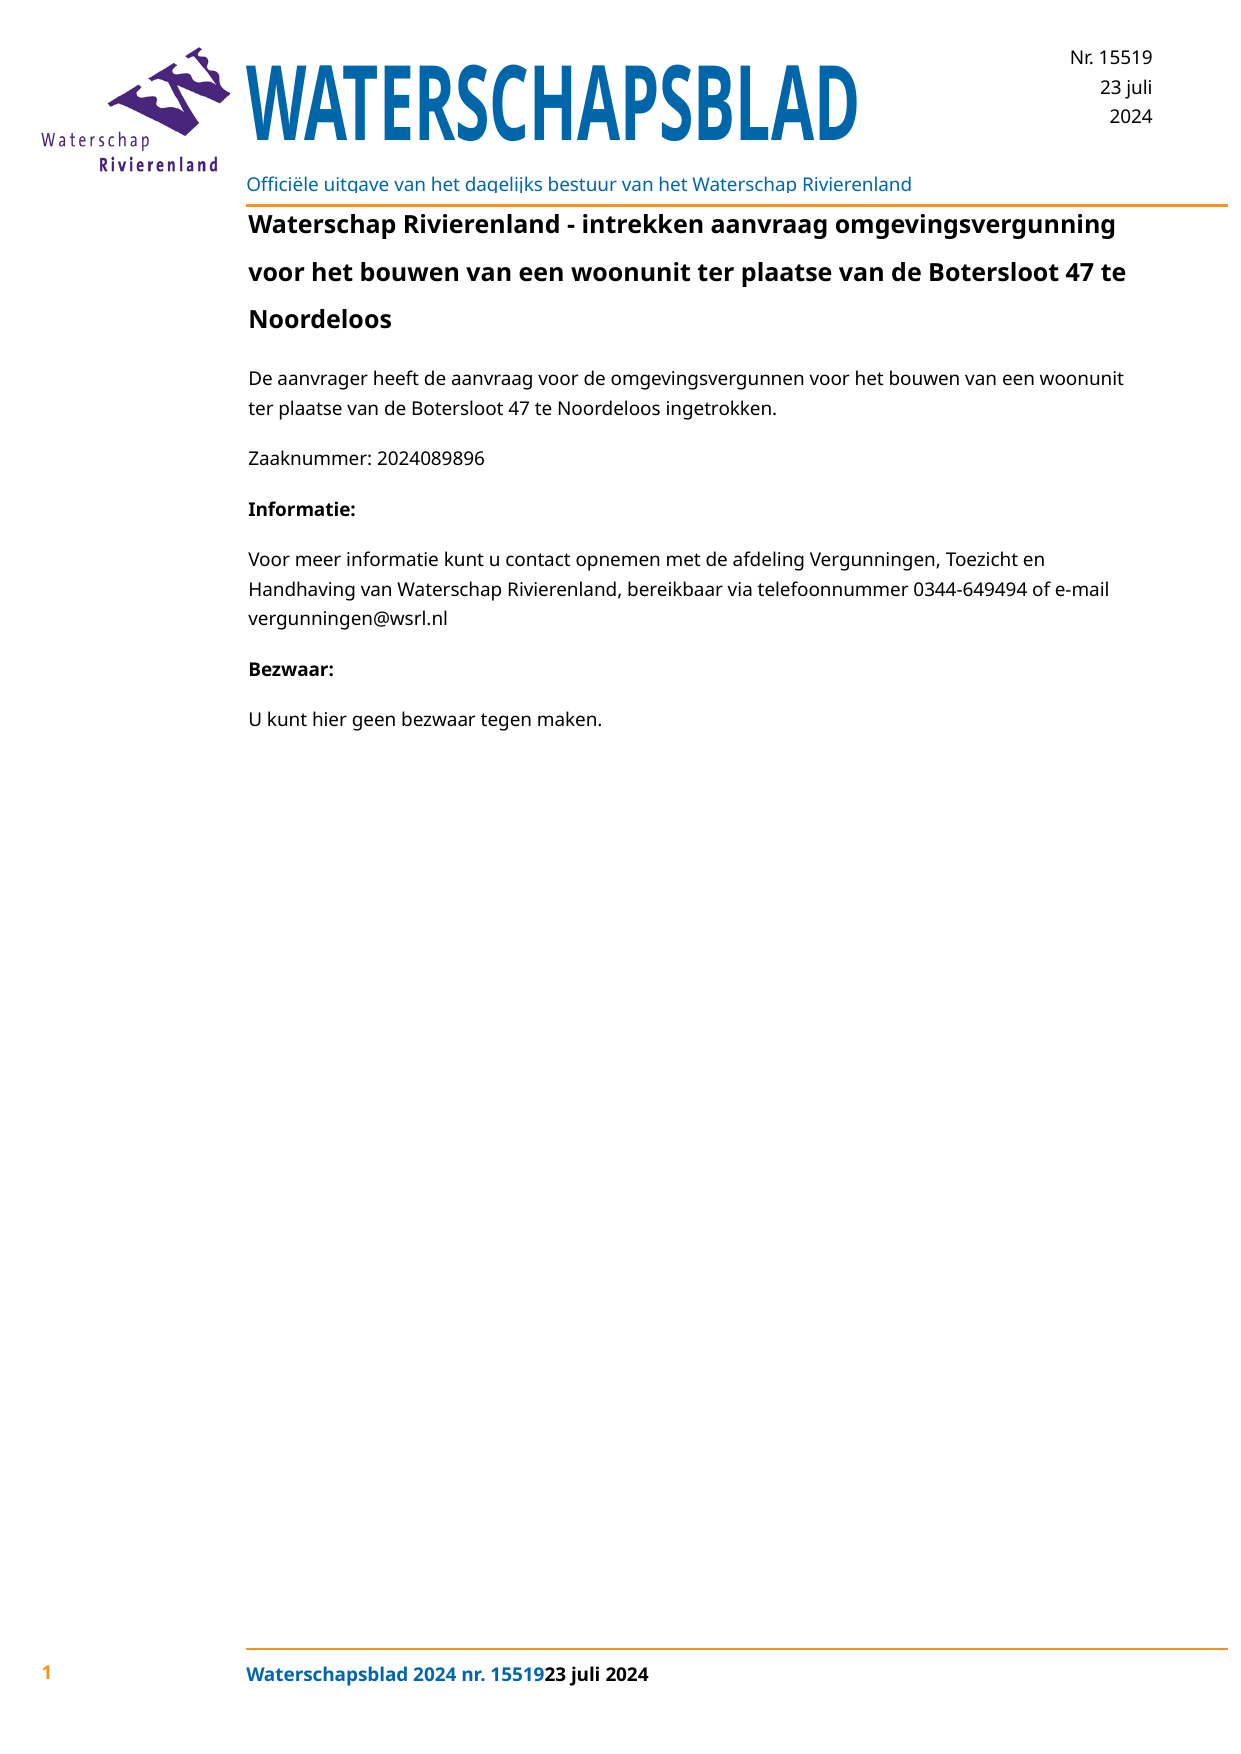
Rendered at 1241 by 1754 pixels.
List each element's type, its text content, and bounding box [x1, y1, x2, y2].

picture [41, 47, 231, 172]
text Voor meer informatie kunt u contact opnemen met de afdeling Vergunningen, Toezicht en Handhaving van Waterschap Rivierenland, bereikbaar via telefoonnummer 0344-649494 of e-mail vergunningen@wsrl.nl [248, 546, 1152, 631]
text Waterschap Rivierenland - intrekken aanvraag omgevingsvergunning voor het bouwen van een woonunit ter plaatse van de Botersloot 47 te Noordeloos [248, 207, 1152, 336]
text Bezwaar: [248, 656, 1152, 682]
text De aanvrager heeft de aanvraag voor de omgevingsvergunnen voor het bouwen van een woonunit ter plaatse van de Botersloot 47 te Noordeloos ingetrokken. [248, 366, 1152, 421]
text U kunt hier geen bezwaar tegen maken. [248, 706, 1152, 732]
text Informatie: [248, 496, 1152, 522]
text Zaaknummer: 2024089896 [248, 446, 1152, 471]
